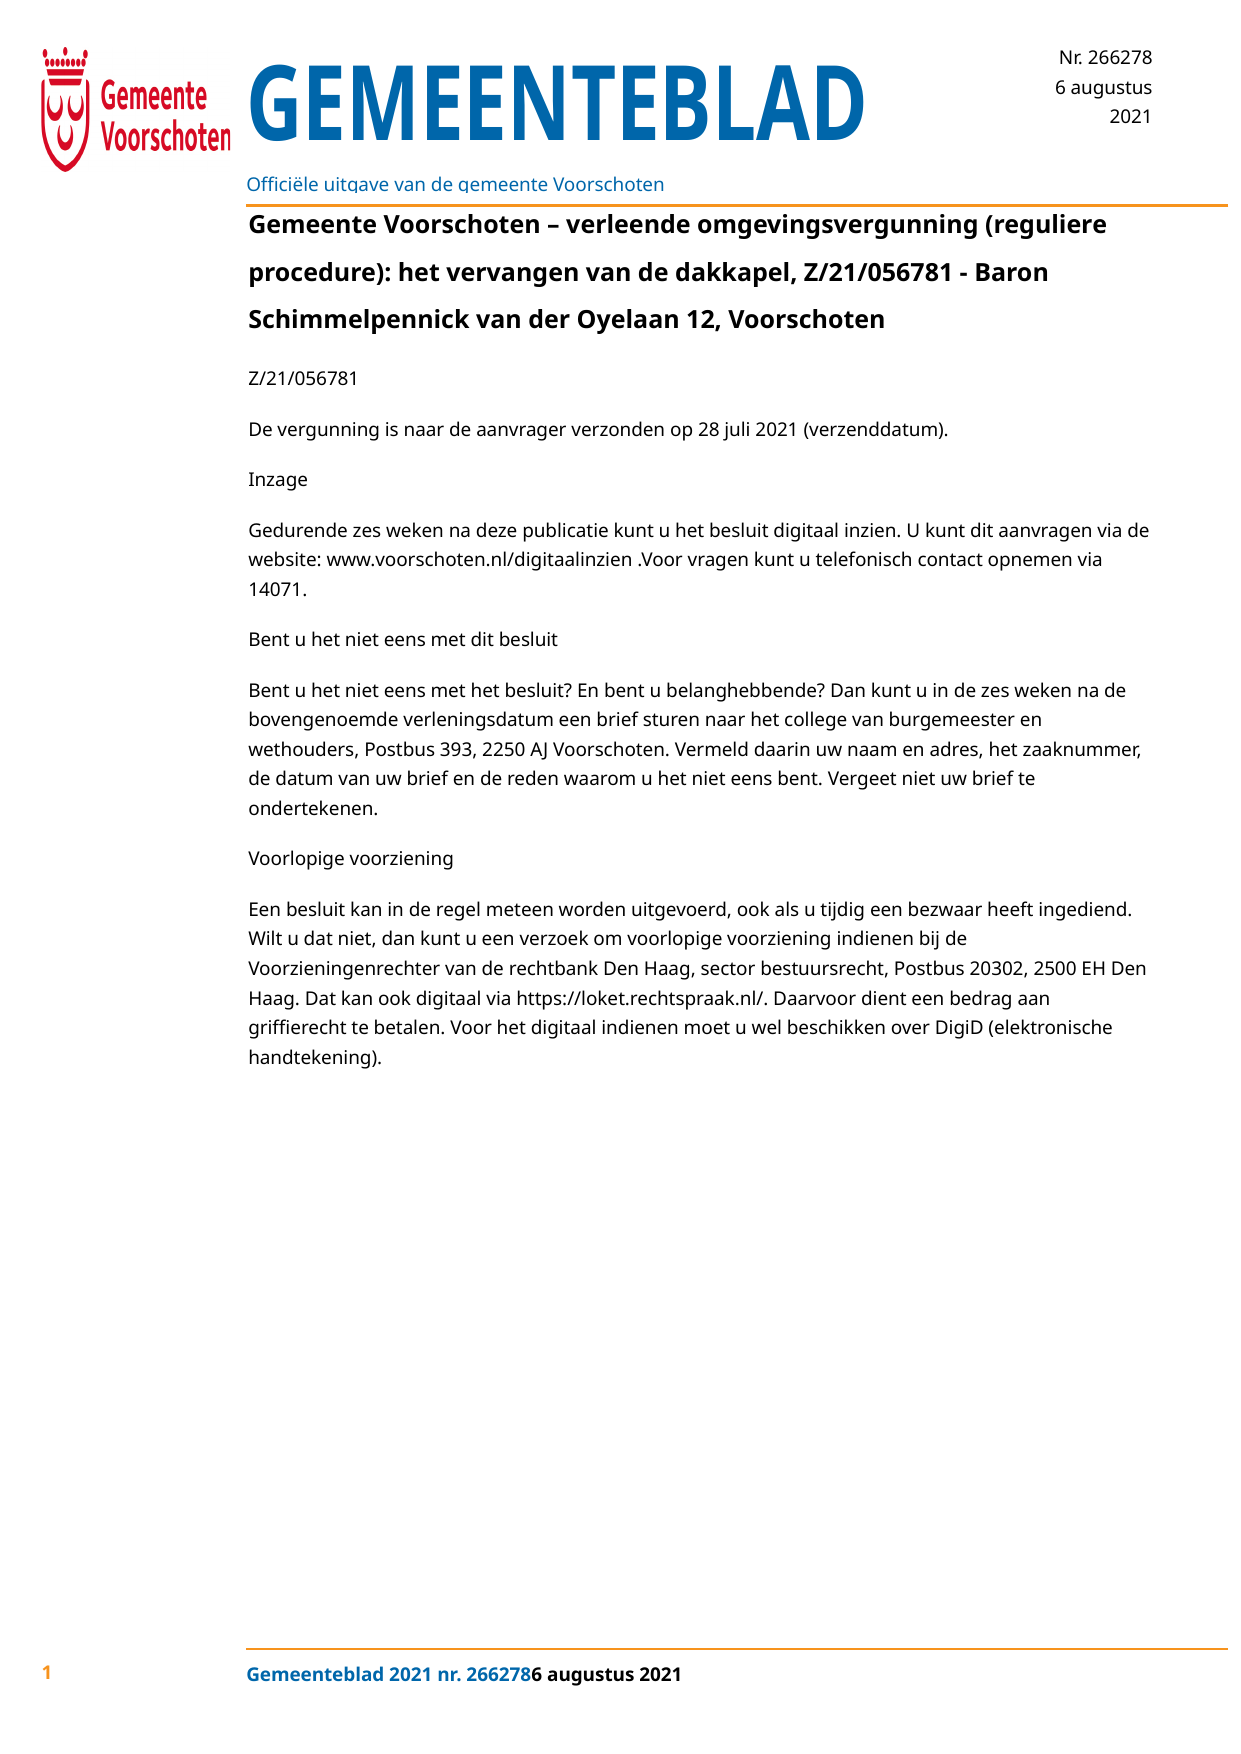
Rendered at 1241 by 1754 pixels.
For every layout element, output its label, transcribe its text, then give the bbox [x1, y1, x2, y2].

text Inzage [248, 466, 1152, 492]
text Een besluit kan in de regel meteen worden uitgevoerd, ook als u tijdig een bezwaar heeft ingediend. Wilt u dat niet, dan kunt u een verzoek om voorlopige voorziening indienen bij de Voorzieningenrechter van de rechtbank Den Haag, sector bestuursrecht, Postbus 20302, 2500 EH Den Haag. Dat kan ook digitaal via https://loket.rechtspraak.nl/. Daarvoor dient een bedrag aan griffierecht te betalen. Voor het digitaal indienen moet u wel beschikken over DigiD (elektronische handtekening). [248, 896, 1152, 1069]
text Gedurende zes weken na deze publicatie kunt u het besluit digitaal inzien. U kunt dit aanvragen via de website: www.voorschoten.nl/digitaalinzien .Voor vragen kunt u telefonisch contact opnemen via 14071. [248, 517, 1152, 602]
text De vergunning is naar de aanvrager verzonden op 28 juli 2021 (verzenddatum). [248, 416, 1152, 442]
picture [41, 47, 231, 172]
text Voorlopige voorziening [248, 846, 1152, 871]
text Bent u het niet eens met dit besluit [248, 626, 1152, 652]
text Bent u het niet eens met het besluit? En bent u belanghebbende? Dan kunt u in de zes weken na de bovengenoemde verleningsdatum een brief sturen naar het college van burgemeester en wethouders, Postbus 393, 2250 AJ Voorschoten. Vermeld daarin uw naam en adres, het zaaknummer, de datum van uw brief en de reden waarom u het niet eens bent. Vergeet niet uw brief te ondertekenen. [248, 677, 1152, 821]
text Gemeente Voorschoten – verleende omgevingsvergunning (reguliere procedure): het vervangen van de dakkapel, Z/21/056781 - Baron Schimmelpennick van der Oyelaan 12, Voorschoten [248, 207, 1152, 336]
text Z/21/056781 [248, 366, 1152, 391]
